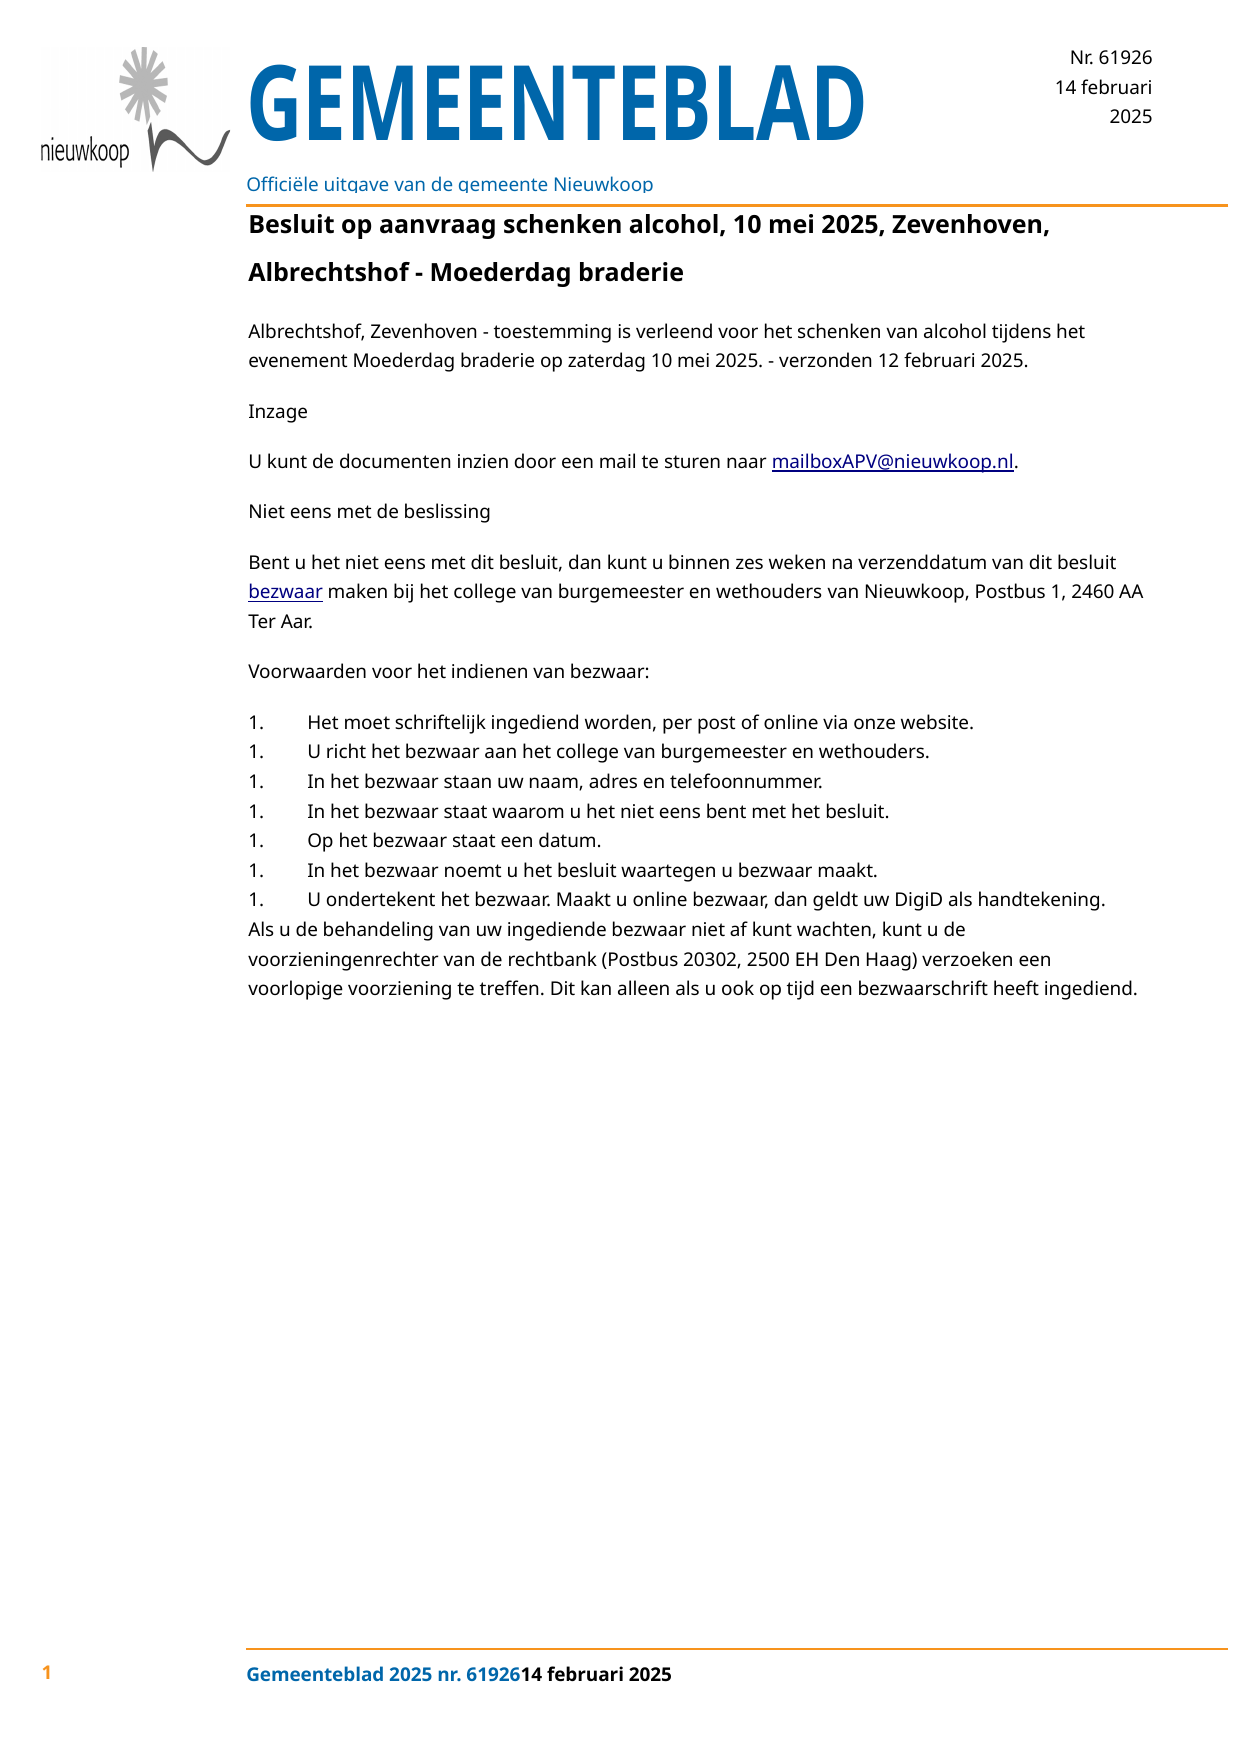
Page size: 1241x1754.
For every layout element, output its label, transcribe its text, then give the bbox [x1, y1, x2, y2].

text U kunt de documenten inzien door een mail te sturen naar mailboxAPV@nieuwkoop.nl. [248, 448, 1152, 474]
text Als u de behandeling van uw ingediende bezwaar niet af kunt wachten, kunt u de voorzieningenrechter van de rechtbank (Postbus 20302, 2500 EH Den Haag) verzoeken een voorlopige voorziening te treffen. Dit kan alleen als u ook op tijd een bezwaarschrift heeft ingediend. [248, 916, 1152, 1001]
text Albrechtshof, Zevenhoven - toestemming is verleend voor het schenken van alcohol tijdens het evenement Moederdag braderie op zaterdag 10 mei 2025. - verzonden 12 februari 2025. [248, 318, 1152, 373]
list Het moet schriftelijk ingediend worden, per post of online via onze website. [248, 709, 1152, 735]
list U richt het bezwaar aan het college van burgemeester en wethouders. [248, 739, 1152, 764]
list In het bezwaar staan uw naam, adres en telefoonnummer. [248, 768, 1152, 794]
picture [41, 47, 231, 172]
text Niet eens met de beslissing [248, 499, 1152, 524]
list Op het bezwaar staat een datum. [248, 827, 1152, 853]
text Inzage [248, 398, 1152, 424]
text Besluit op aanvraag schenken alcohol, 10 mei 2025, Zevenhoven, Albrechtshof - Moederdag braderie [248, 207, 1152, 288]
list In het bezwaar staat waarom u het niet eens bent met het besluit. [248, 798, 1152, 824]
text Bent u het niet eens met dit besluit, dan kunt u binnen zes weken na verzenddatum van dit besluit bezwaar maken bij het college van burgemeester en wethouders van Nieuwkoop, Postbus 1, 2460 AA Ter Aar. [248, 549, 1152, 634]
list U ondertekent het bezwaar. Maakt u online bezwaar, dan geldt uw DigiD als handtekening. [248, 887, 1152, 912]
text Voorwaarden voor het indienen van bezwaar: [248, 659, 1152, 684]
list In het bezwaar noemt u het besluit waartegen u bezwaar maakt. [248, 857, 1152, 883]
